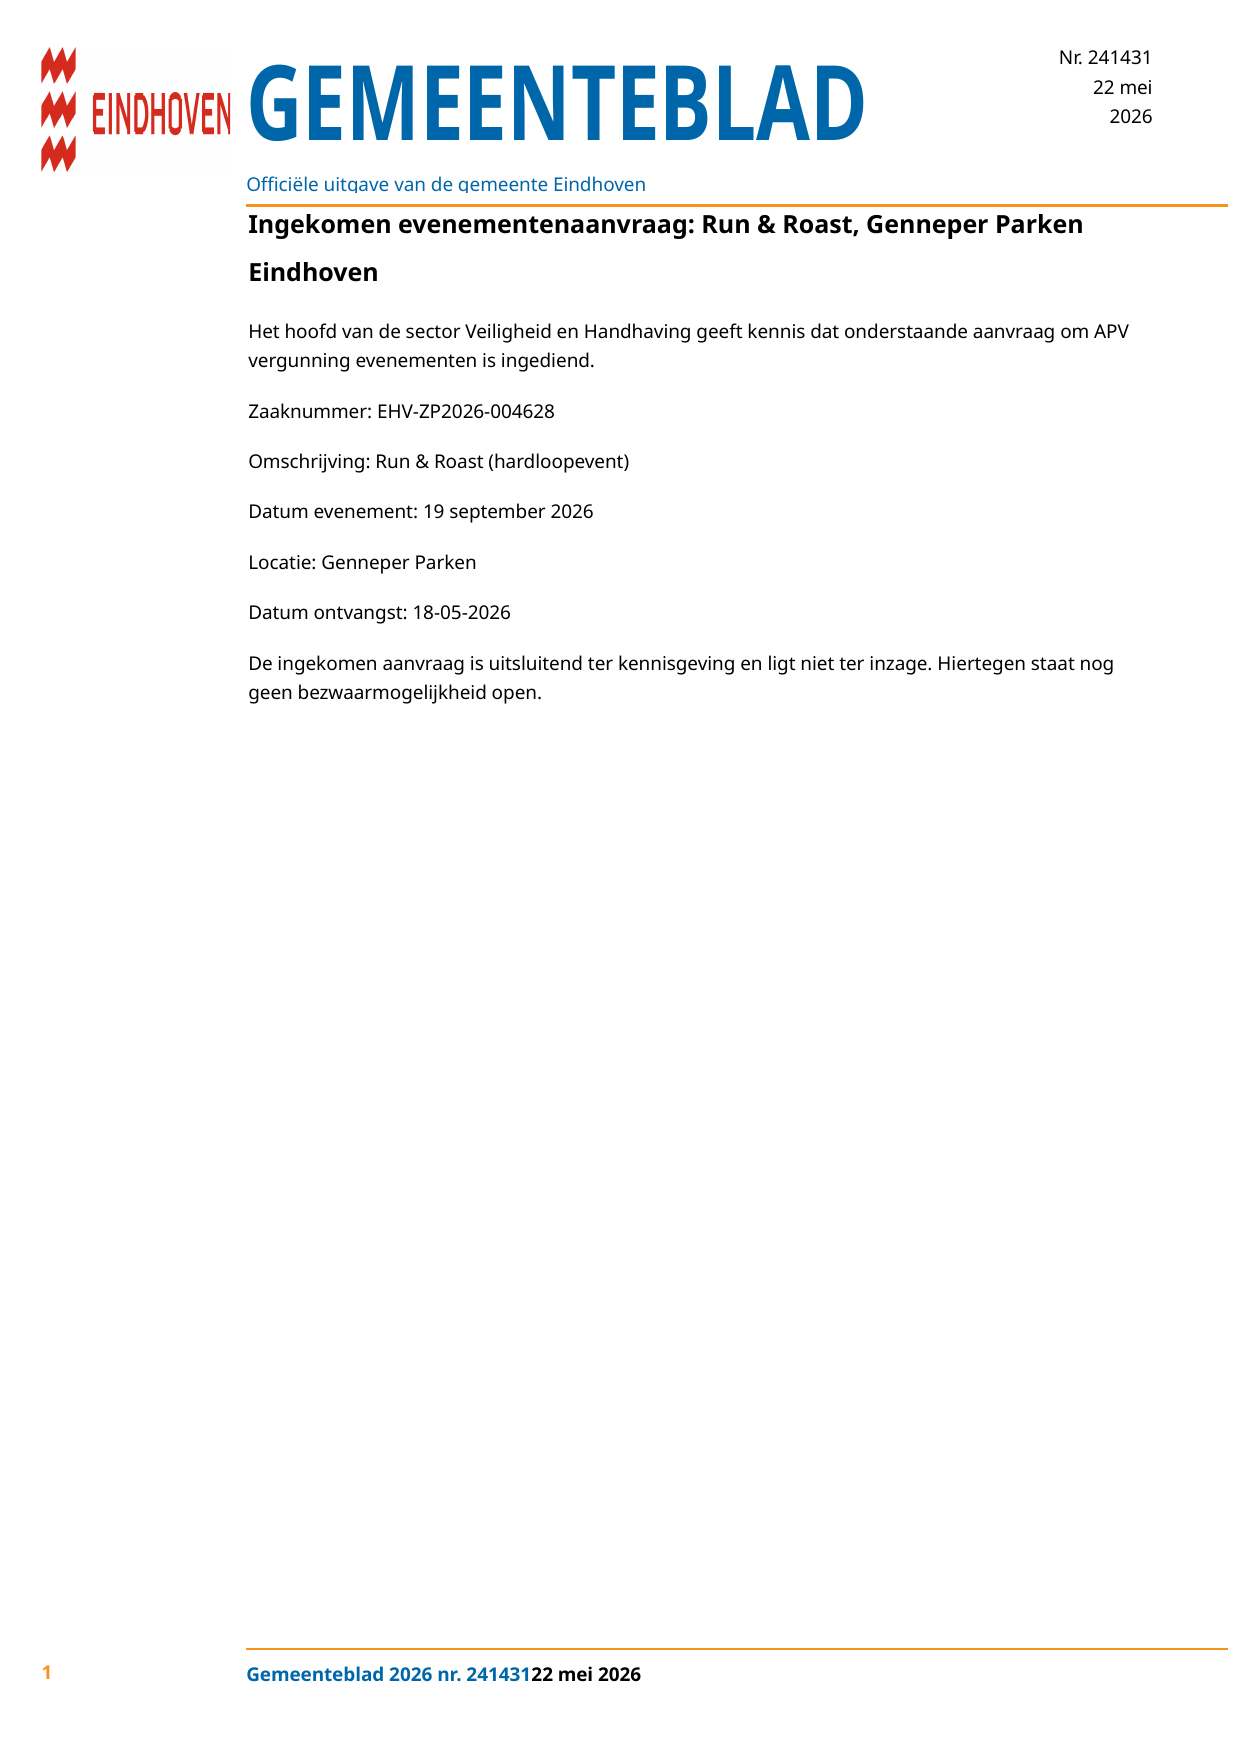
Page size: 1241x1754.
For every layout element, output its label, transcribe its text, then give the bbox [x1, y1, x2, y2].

text Datum evenement: 19 september 2026 [248, 499, 1152, 524]
text Datum ontvangst: 18-05-2026 [248, 599, 1152, 625]
picture [41, 47, 231, 172]
text Locatie: Genneper Parken [248, 549, 1152, 575]
text De ingekomen aanvraag is uitsluitend ter kennisgeving en ligt niet ter inzage. Hiertegen staat nog geen bezwaarmogelijkheid open. [248, 650, 1152, 705]
text Het hoofd van de sector Veiligheid en Handhaving geeft kennis dat onderstaande aanvraag om APV vergunning evenementen is ingediend. [248, 318, 1152, 373]
text Ingekomen evenementenaanvraag: Run & Roast, Genneper Parken Eindhoven [248, 207, 1152, 288]
text Omschrijving: Run & Roast (hardloopevent) [248, 448, 1152, 474]
text Zaaknummer: EHV-ZP2026-004628 [248, 398, 1152, 424]
